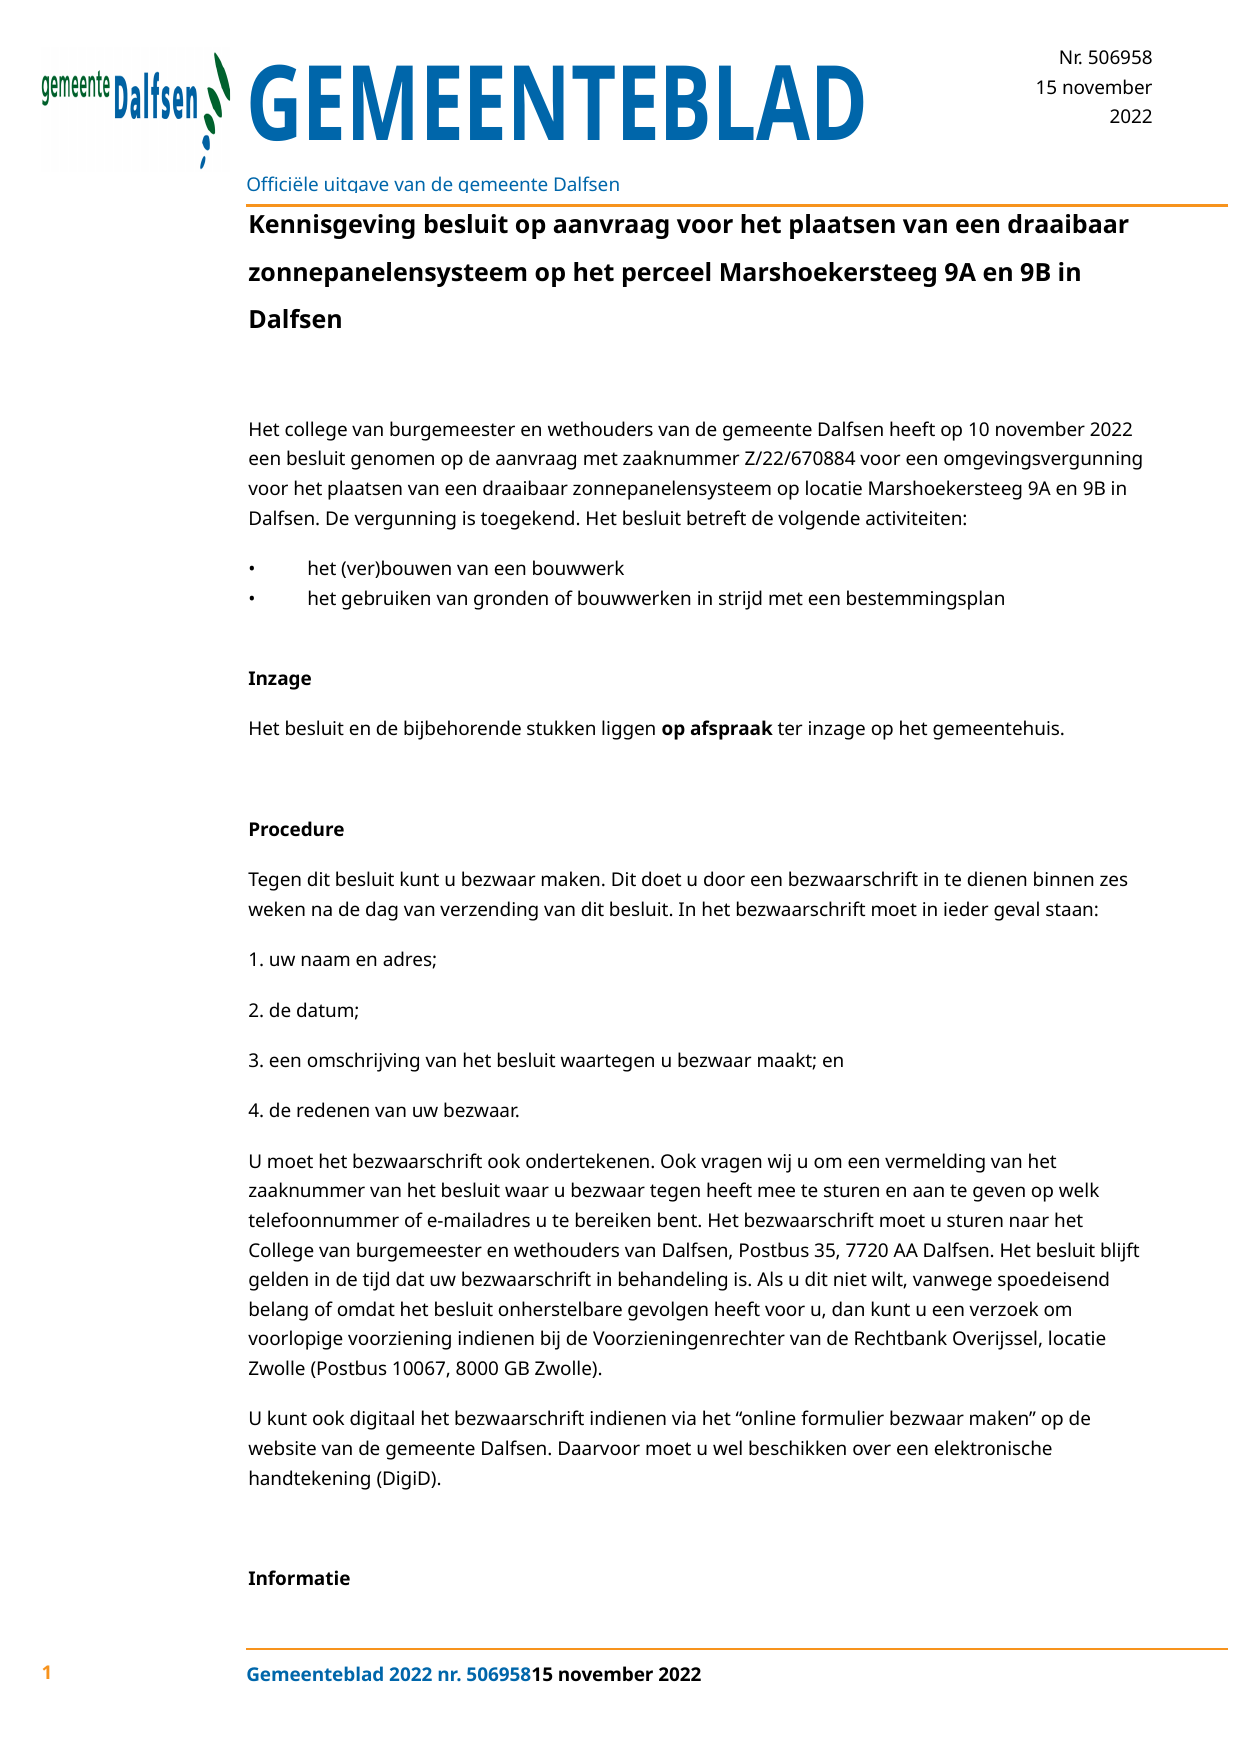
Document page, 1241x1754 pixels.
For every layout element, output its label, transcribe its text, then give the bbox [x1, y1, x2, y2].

picture [41, 47, 231, 172]
text U moet het bezwaarschrift ook ondertekenen. Ook vragen wij u om een vermelding van het zaaknummer van het besluit waar u bezwaar tegen heeft mee te sturen en aan te geven op welk telefoonnummer of e-mailadres u te bereiken bent. Het bezwaarschrift moet u sturen naar het College van burgemeester en wethouders van Dalfsen, Postbus 35, 7720 AA Dalfsen. Het besluit blijft gelden in de tijd dat uw bezwaarschrift in behandeling is. Als u dit niet wilt, vanwege spoedeisend belang of omdat het besluit onherstelbare gevolgen heeft voor u, dan kunt u een verzoek om voorlopige voorziening indienen bij de Voorzieningenrechter van de Rechtbank Overijssel, locatie Zwolle (Postbus 10067, 8000 GB Zwolle). [248, 1148, 1152, 1381]
text 3. een omschrijving van het besluit waartegen u bezwaar maakt; en [248, 1047, 1152, 1073]
text Inzage [248, 665, 1152, 690]
text Informatie [248, 1566, 1152, 1591]
list het (ver)bouwen van een bouwwerk [248, 555, 1152, 581]
list het gebruiken van gronden of bouwwerken in strijd met een bestemmingsplan [248, 585, 1152, 610]
text 2. de datum; [248, 997, 1152, 1022]
text Kennisgeving besluit op aanvraag voor het plaatsen van een draaibaar zonnepanelensysteem op het perceel Marshoekersteeg 9A en 9B in Dalfsen [248, 207, 1152, 336]
text Het college van burgemeester en wethouders van de gemeente Dalfsen heeft op 10 november 2022 een besluit genomen op de aanvraag met zaaknummer Z/22/670884 voor een omgevingsvergunning voor het plaatsen van een draaibaar zonnepanelensysteem op locatie Marshoekersteeg 9A en 9B in Dalfsen. De vergunning is toegekend. Het besluit betreft de volgende activiteiten: [248, 416, 1152, 530]
text 1. uw naam en adres; [248, 946, 1152, 972]
text Het besluit en de bijbehorende stukken liggen op afspraak ter inzage op het gemeentehuis. [248, 715, 1152, 741]
text Tegen dit besluit kunt u bezwaar maken. Dit doet u door een bezwaarschrift in te dienen binnen zes weken na de dag van verzending van dit besluit. In het bezwaarschrift moet in ieder geval staan: [248, 866, 1152, 922]
text U kunt ook digitaal het bezwaarschrift indienen via het “online formulier bezwaar maken” op de website van de gemeente Dalfsen. Daarvoor moet u wel beschikken over een elektronische handtekening (DigiD). [248, 1406, 1152, 1490]
text 4. de redenen van uw bezwaar. [248, 1098, 1152, 1123]
text Procedure [248, 816, 1152, 842]
